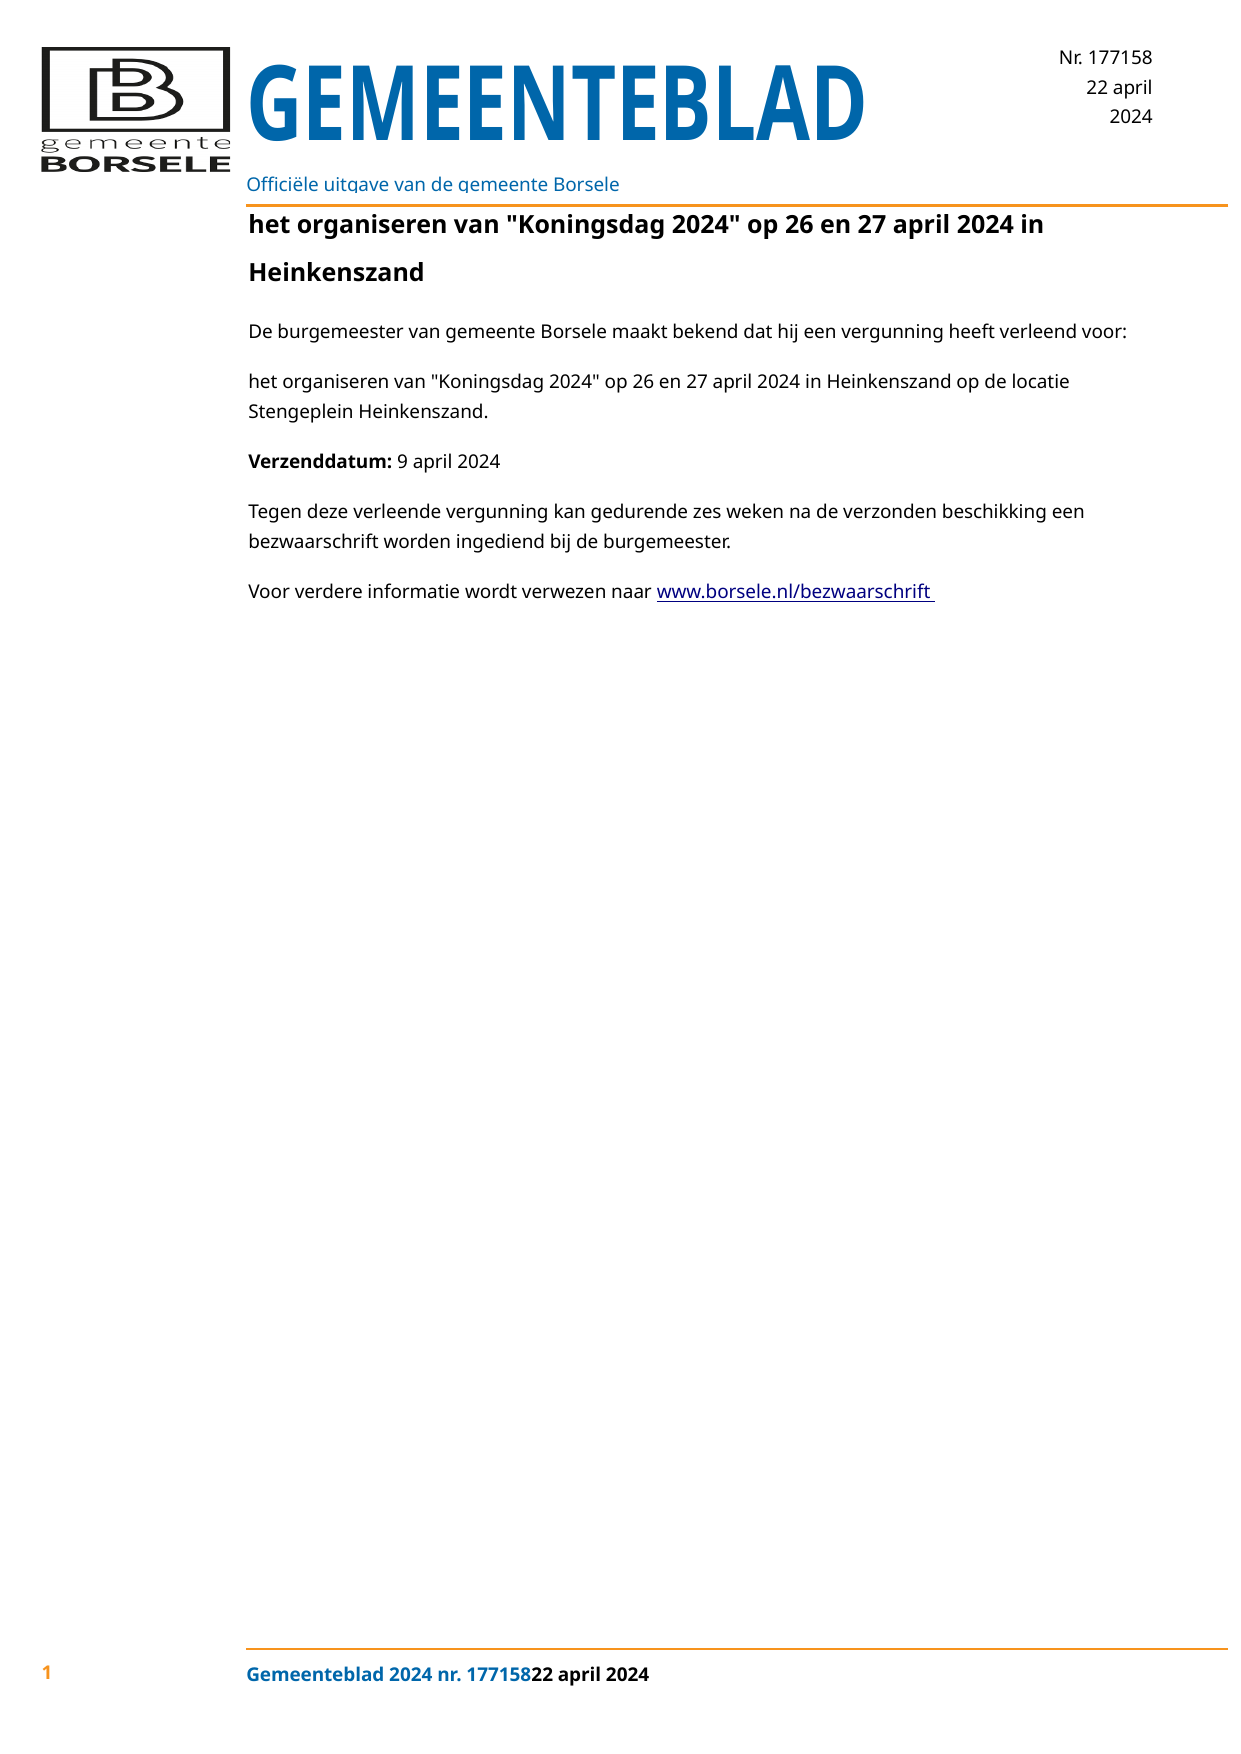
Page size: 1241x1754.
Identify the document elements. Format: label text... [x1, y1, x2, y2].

text Voor verdere informatie wordt verwezen naar www.borsele.nl/bezwaarschrift [248, 579, 1152, 604]
text het organiseren van "Koningsdag 2024" op 26 en 27 april 2024 in Heinkenszand [248, 207, 1152, 288]
picture [41, 47, 231, 172]
text Tegen deze verleende vergunning kan gedurende zes weken na de verzonden beschikking een bezwaarschrift worden ingediend bij de burgemeester. [248, 499, 1152, 554]
text het organiseren van "Koningsdag 2024" op 26 en 27 april 2024 in Heinkenszand op de locatie Stengeplein Heinkenszand. [248, 368, 1152, 424]
text De burgemeester van gemeente Borsele maakt bekend dat hij een vergunning heeft verleend voor: [248, 318, 1152, 344]
text Verzenddatum: 9 april 2024 [248, 448, 1152, 474]
